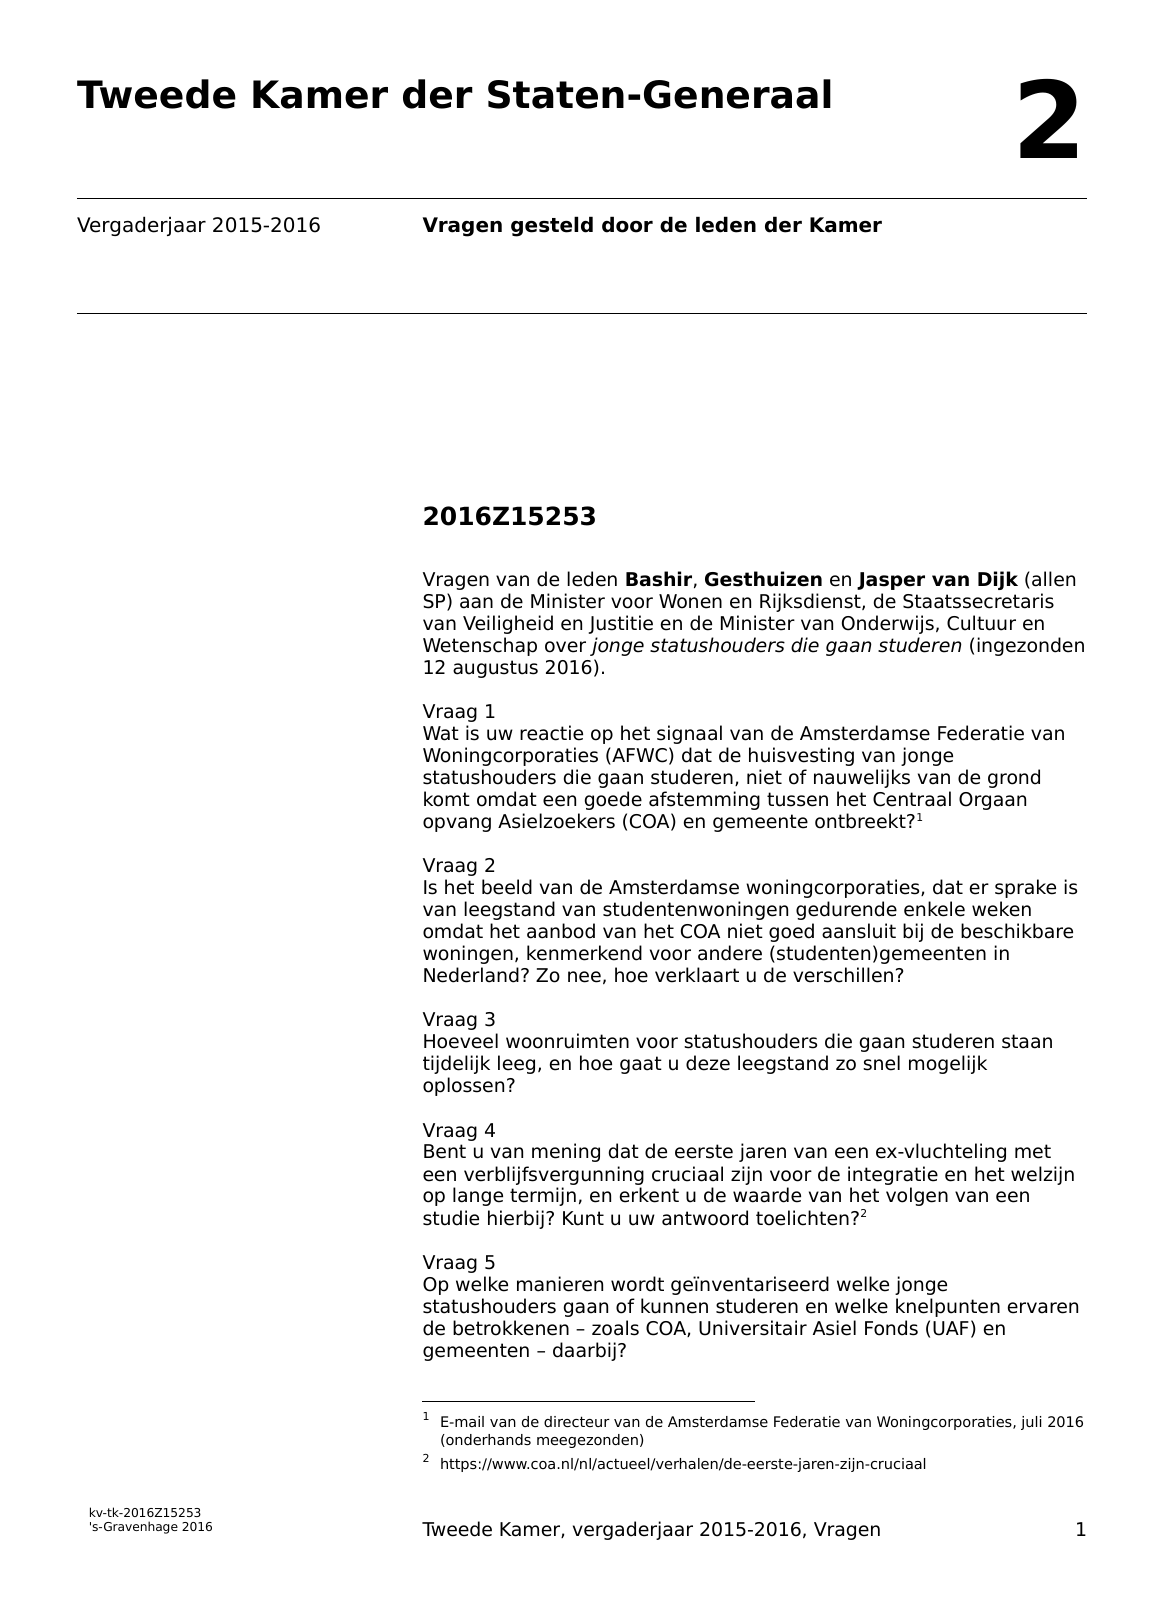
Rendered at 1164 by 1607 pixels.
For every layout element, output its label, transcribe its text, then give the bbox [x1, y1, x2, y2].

table_cell Vragen gesteld door de leden der Kamer [422, 199, 1087, 313]
text Vragen van de leden Bashir, Gesthuizen en Jasper van Dijk (allen SP) aan de Minister voor Wonen en Rijksdienst, de Staatssecretaris van Veiligheid en Justitie en de Minister van Onderwijs, Cultuur en Wetenschap over jonge statushouders die gaan studeren (ingezonden 12 augustus 2016). [422, 569, 1087, 679]
table_header 2 [886, 59, 1087, 198]
text https://www.coa.nl/nl/actueel/verhalen/de-eerste-jaren-zijn-cruciaal [422, 1452, 1087, 1474]
text Vraag 3 [422, 1009, 1087, 1031]
text Vraag 2 [422, 855, 1087, 877]
text 2016Z15253 [422, 502, 1087, 531]
text Vraag 1 [422, 701, 1087, 723]
text Vraag 5 [422, 1252, 1087, 1273]
text 's-Gravenhage 2016 [88, 1520, 323, 1534]
text Op welke manieren wordt geïnventariseerd welke jonge statushouders gaan of kunnen studeren en welke knelpunten ervaren de betrokkenen – zoals COA, Universitair Asiel Fonds (UAF) en gemeenten – daarbij? [422, 1273, 1087, 1361]
text Hoeveel woonruimten voor statushouders die gaan studeren staan tijdelijk leeg, en hoe gaat u deze leegstand zo snel mogelijk oplossen? [422, 1031, 1087, 1097]
text Bent u van mening dat de eerste jaren van een ex-vluchteling met een verblijfsvergunning cruciaal zijn voor de integratie en het welzijn op lange termijn, en erkent u de waarde van het volgen van een studie hierbij? Kunt u uw antwoord toelichten? [422, 1141, 1087, 1229]
text E-mail van de directeur van de Amsterdamse Federatie van Woningcorporaties, juli 2016 (onderhands meegezonden) [422, 1410, 1087, 1449]
table_header Tweede Kamer der Staten-Generaal [77, 59, 886, 198]
table_cell Vergaderjaar 2015-2016 [77, 199, 422, 313]
text kv-tk-2016Z15253 [88, 1506, 323, 1520]
text Vraag 4 [422, 1119, 1087, 1141]
text Wat is uw reactie op het signaal van de Amsterdamse Federatie van Woningcorporaties (AFWC) dat de huisvesting van jonge statushouders die gaan studeren, niet of nauwelijks van de grond komt omdat een goede afstemming tussen het Centraal Orgaan opvang Asielzoekers (COA) en gemeente ontbreekt? [422, 723, 1087, 833]
text Is het beeld van de Amsterdamse woningcorporaties, dat er sprake is van leegstand van studentenwoningen gedurende enkele weken omdat het aanbod van het COA niet goed aansluit bij de beschikbare woningen, kenmerkend voor andere (studenten)gemeenten in Nederland? Zo nee, hoe verklaart u de verschillen? [422, 877, 1087, 987]
